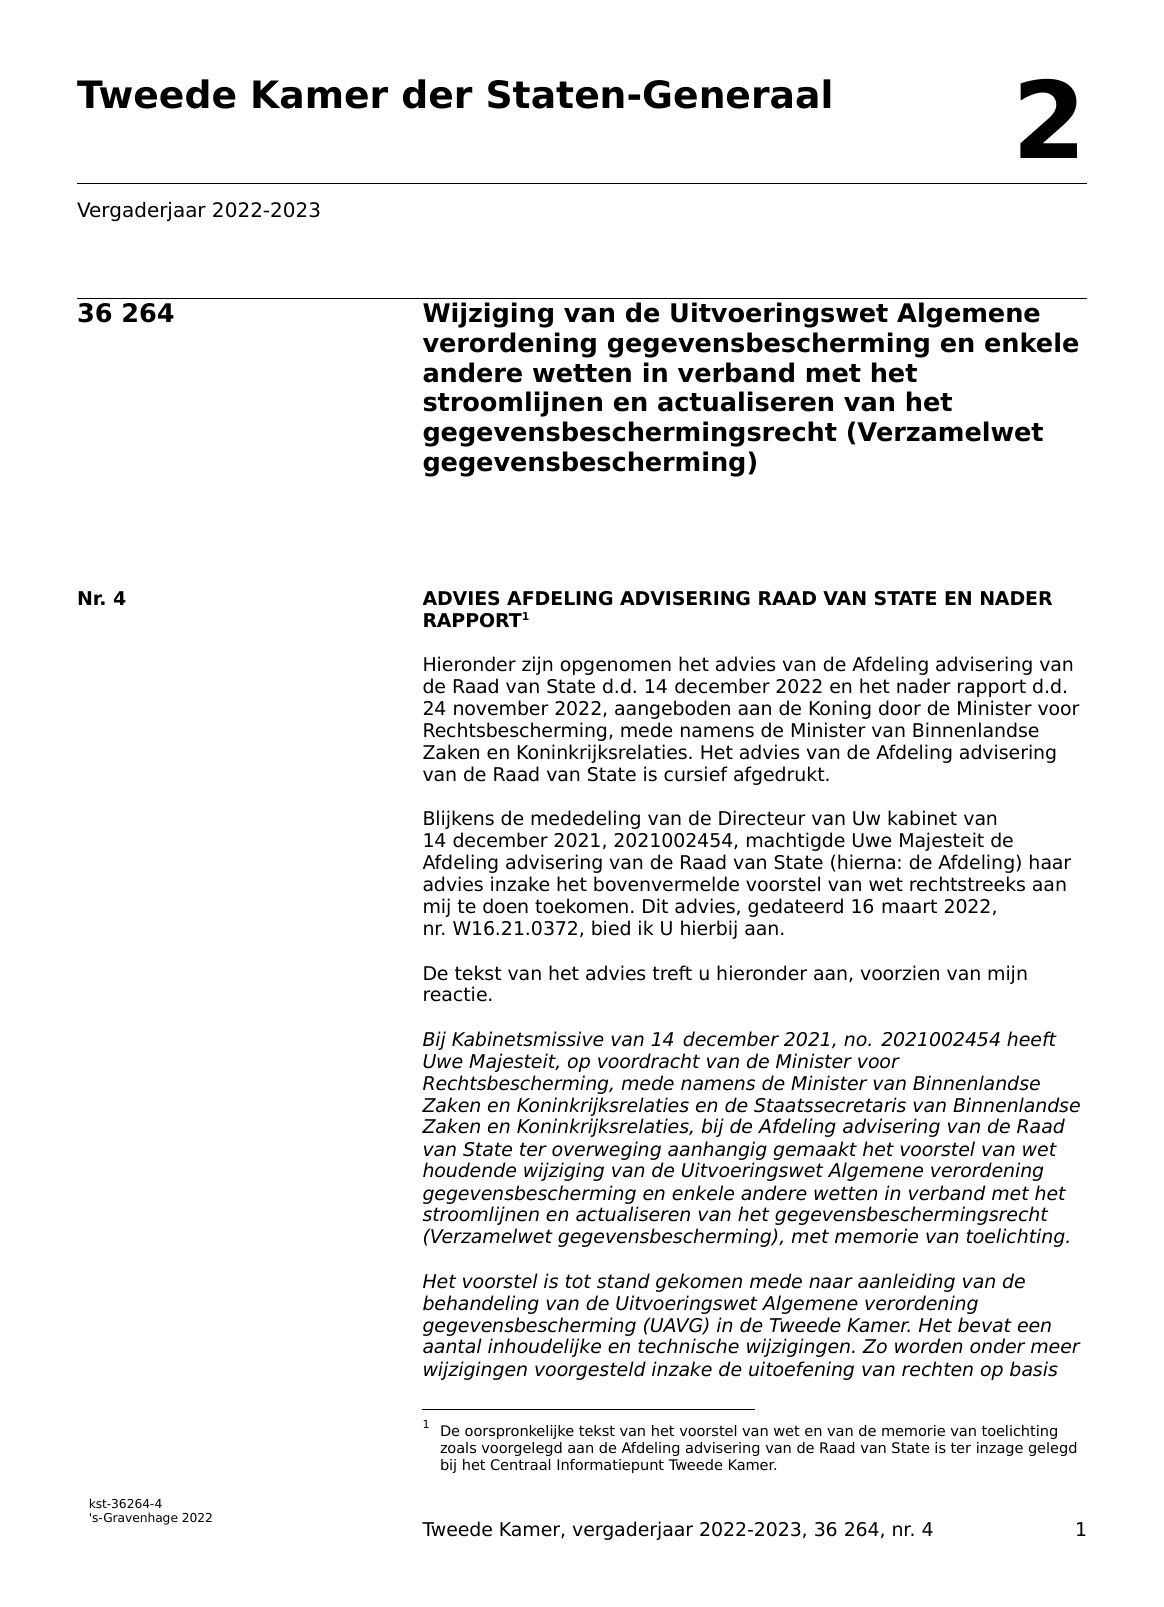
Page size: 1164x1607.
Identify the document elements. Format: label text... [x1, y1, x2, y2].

text Bij Kabinetsmissive van 14 december 2021, no. 2021002454 heeft Uwe Majesteit, op voordracht van de Minister voor Rechtsbescherming, mede namens de Minister van Binnenlandse Zaken en Koninkrijksrelaties en de Staatssecretaris van Binnenlandse Zaken en Koninkrijksrelaties, bij de Afdeling advisering van de Raad van State ter overweging aanhangig gemaakt het voorstel van wet houdende wijziging van de Uitvoeringswet Algemene verordening gegevensbescherming en enkele andere wetten in verband met het stroomlijnen en actualiseren van het gegevensbeschermingsrecht (Verzamelwet gegevensbescherming), met memorie van toelichting. [422, 1028, 1087, 1248]
table_header 2 [886, 59, 1087, 183]
table_header Tweede Kamer der Staten-Generaal [77, 59, 886, 183]
text 's-Gravenhage 2022 [88, 1511, 323, 1525]
subtitle 36 264 Wijziging van de Uitvoeringswet Algemene verordening gegevensbescherming en enkele andere wetten in verband met het stroomlijnen en actualiseren van het gegevensbeschermingsrecht (Verzamelwet gegevensbescherming) [77, 299, 1087, 477]
text Blijkens de mededeling van de Directeur van Uw kabinet van 14 december 2021, 2021002454, machtigde Uwe Majesteit de Afdeling advisering van de Raad van State (hierna: de Afdeling) haar advies inzake het bovenvermelde voorstel van wet rechtstreeks aan mij te doen toekomen. Dit advies, gedateerd 16 maart 2022, nr. W16.21.0372, bied ik U hierbij aan. [422, 808, 1087, 940]
text De tekst van het advies treft u hieronder aan, voorzien van mijn reactie. [422, 962, 1087, 1006]
text De oorspronkelijke tekst van het voorstel van wet en van de memorie van toelichting zoals voorgelegd aan de Afdeling advisering van de Raad van State is ter inzage gelegd bij het Centraal Informatiepunt Tweede Kamer. [422, 1418, 1087, 1474]
subtitle Nr. 4 ADVIES AFDELING ADVISERING RAAD VAN STATE EN NADER RAPPORT [77, 588, 1087, 632]
text kst-36264-4 [88, 1497, 323, 1511]
text Het voorstel is tot stand gekomen mede naar aanleiding van de behandeling van de Uitvoeringswet Algemene verordening gegevensbescherming (UAVG) in de Tweede Kamer. Het bevat een aantal inhoudelijke en technische wijzigingen. Zo worden onder meer wijzigingen voorgesteld inzake de uitoefening van rechten op basis [422, 1271, 1087, 1380]
table_cell Vergaderjaar 2022-2023 [77, 184, 1087, 298]
text Hieronder zijn opgenomen het advies van de Afdeling advisering van de Raad van State d.d. 14 december 2022 en het nader rapport d.d. 24 november 2022, aangeboden aan de Koning door de Minister voor Rechtsbescherming, mede namens de Minister van Binnenlandse Zaken en Koninkrijksrelaties. Het advies van de Afdeling advisering van de Raad van State is cursief afgedrukt. [422, 654, 1087, 786]
